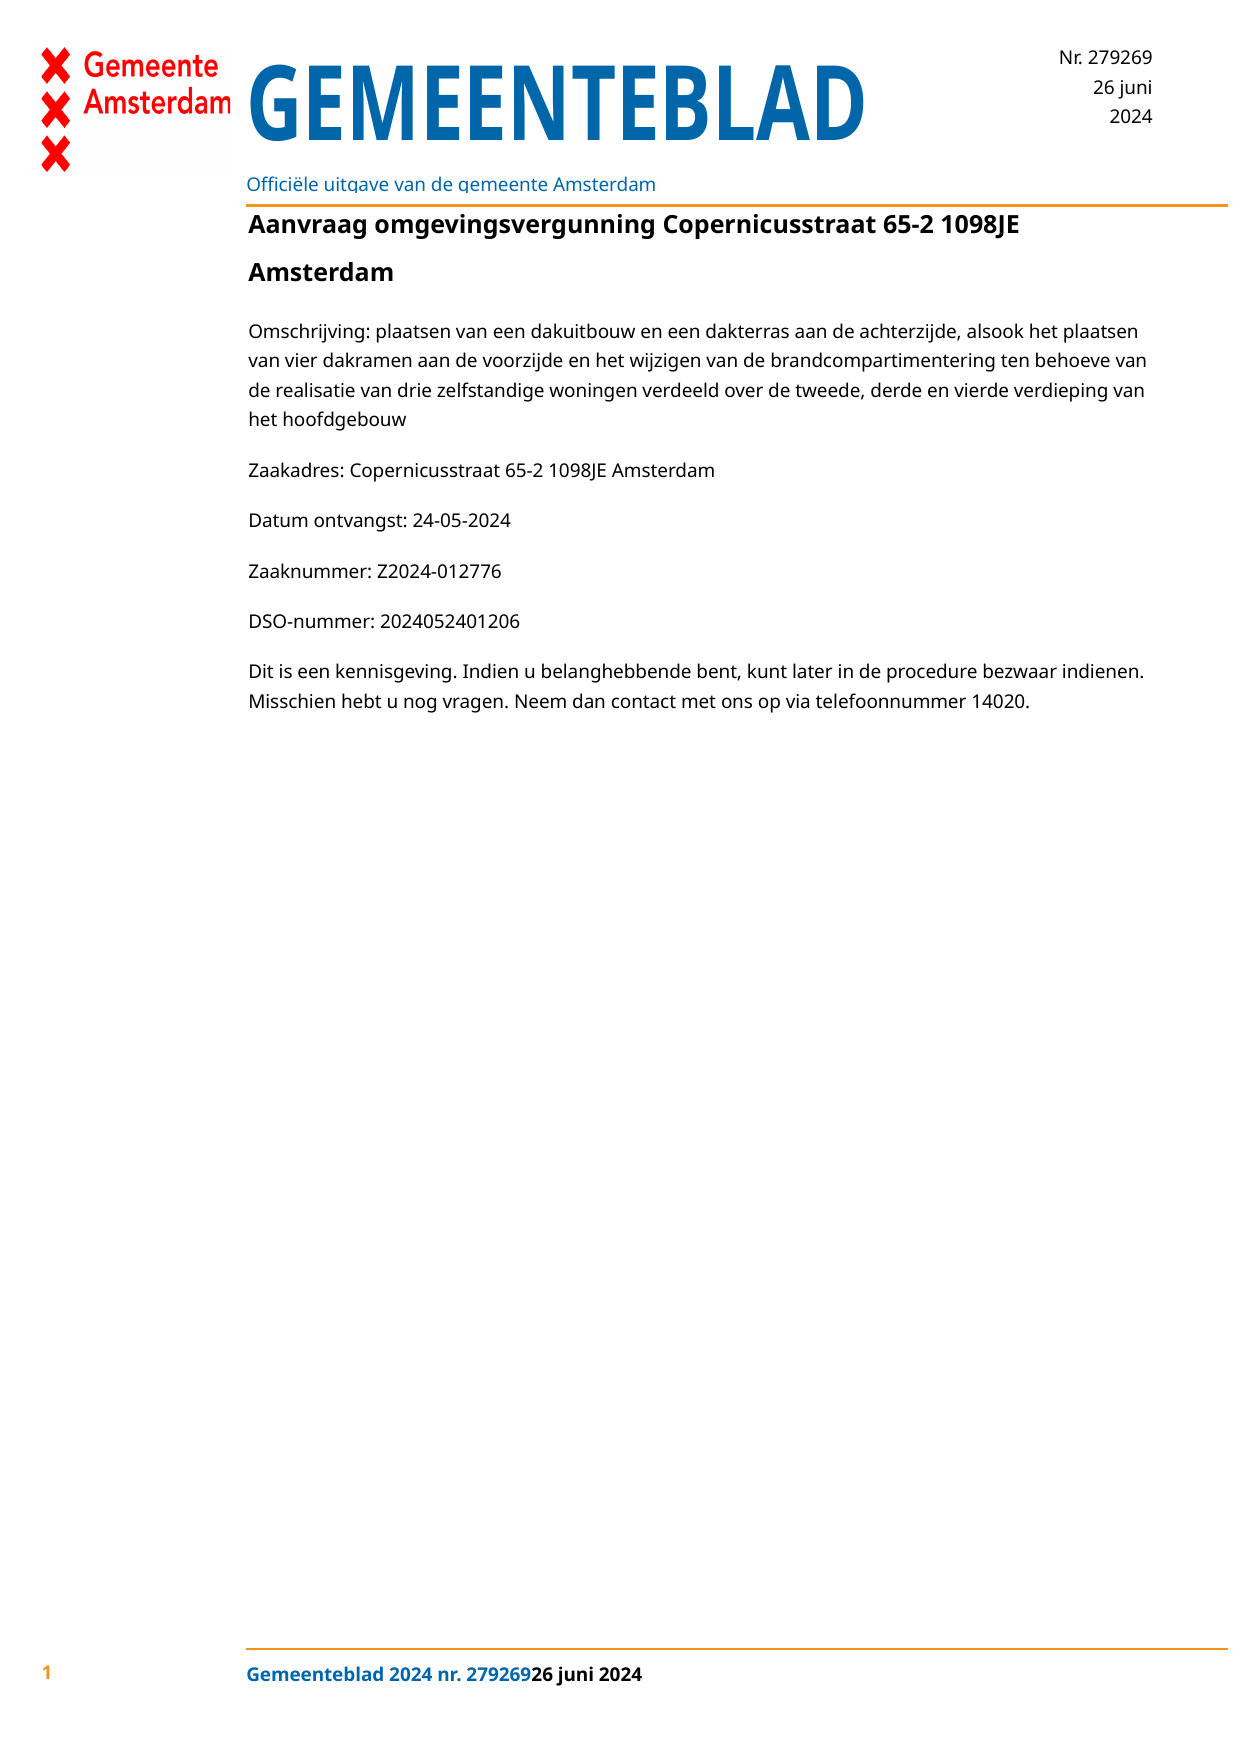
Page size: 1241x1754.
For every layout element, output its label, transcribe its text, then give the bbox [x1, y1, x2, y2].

text Aanvraag omgevingsvergunning Copernicusstraat 65-2 1098JE Amsterdam [248, 207, 1152, 288]
picture [41, 47, 231, 172]
text Dit is een kennisgeving. Indien u belanghebbende bent, kunt later in de procedure bezwaar indienen. Misschien hebt u nog vragen. Neem dan contact met ons op via telefoonnummer 14020. [248, 659, 1152, 714]
text Zaakadres: Copernicusstraat 65-2 1098JE Amsterdam [248, 457, 1152, 483]
text Zaaknummer: Z2024-012776 [248, 558, 1152, 584]
text Omschrijving: plaatsen van een dakuitbouw en een dakterras aan de achterzijde, alsook het plaatsen van vier dakramen aan de voorzijde en het wijzigen van de brandcompartimentering ten behoeve van de realisatie van drie zelfstandige woningen verdeeld over de tweede, derde en vierde verdieping van het hoofdgebouw [248, 318, 1152, 432]
text DSO-nummer: 2024052401206 [248, 608, 1152, 634]
text Datum ontvangst: 24-05-2024 [248, 507, 1152, 533]
